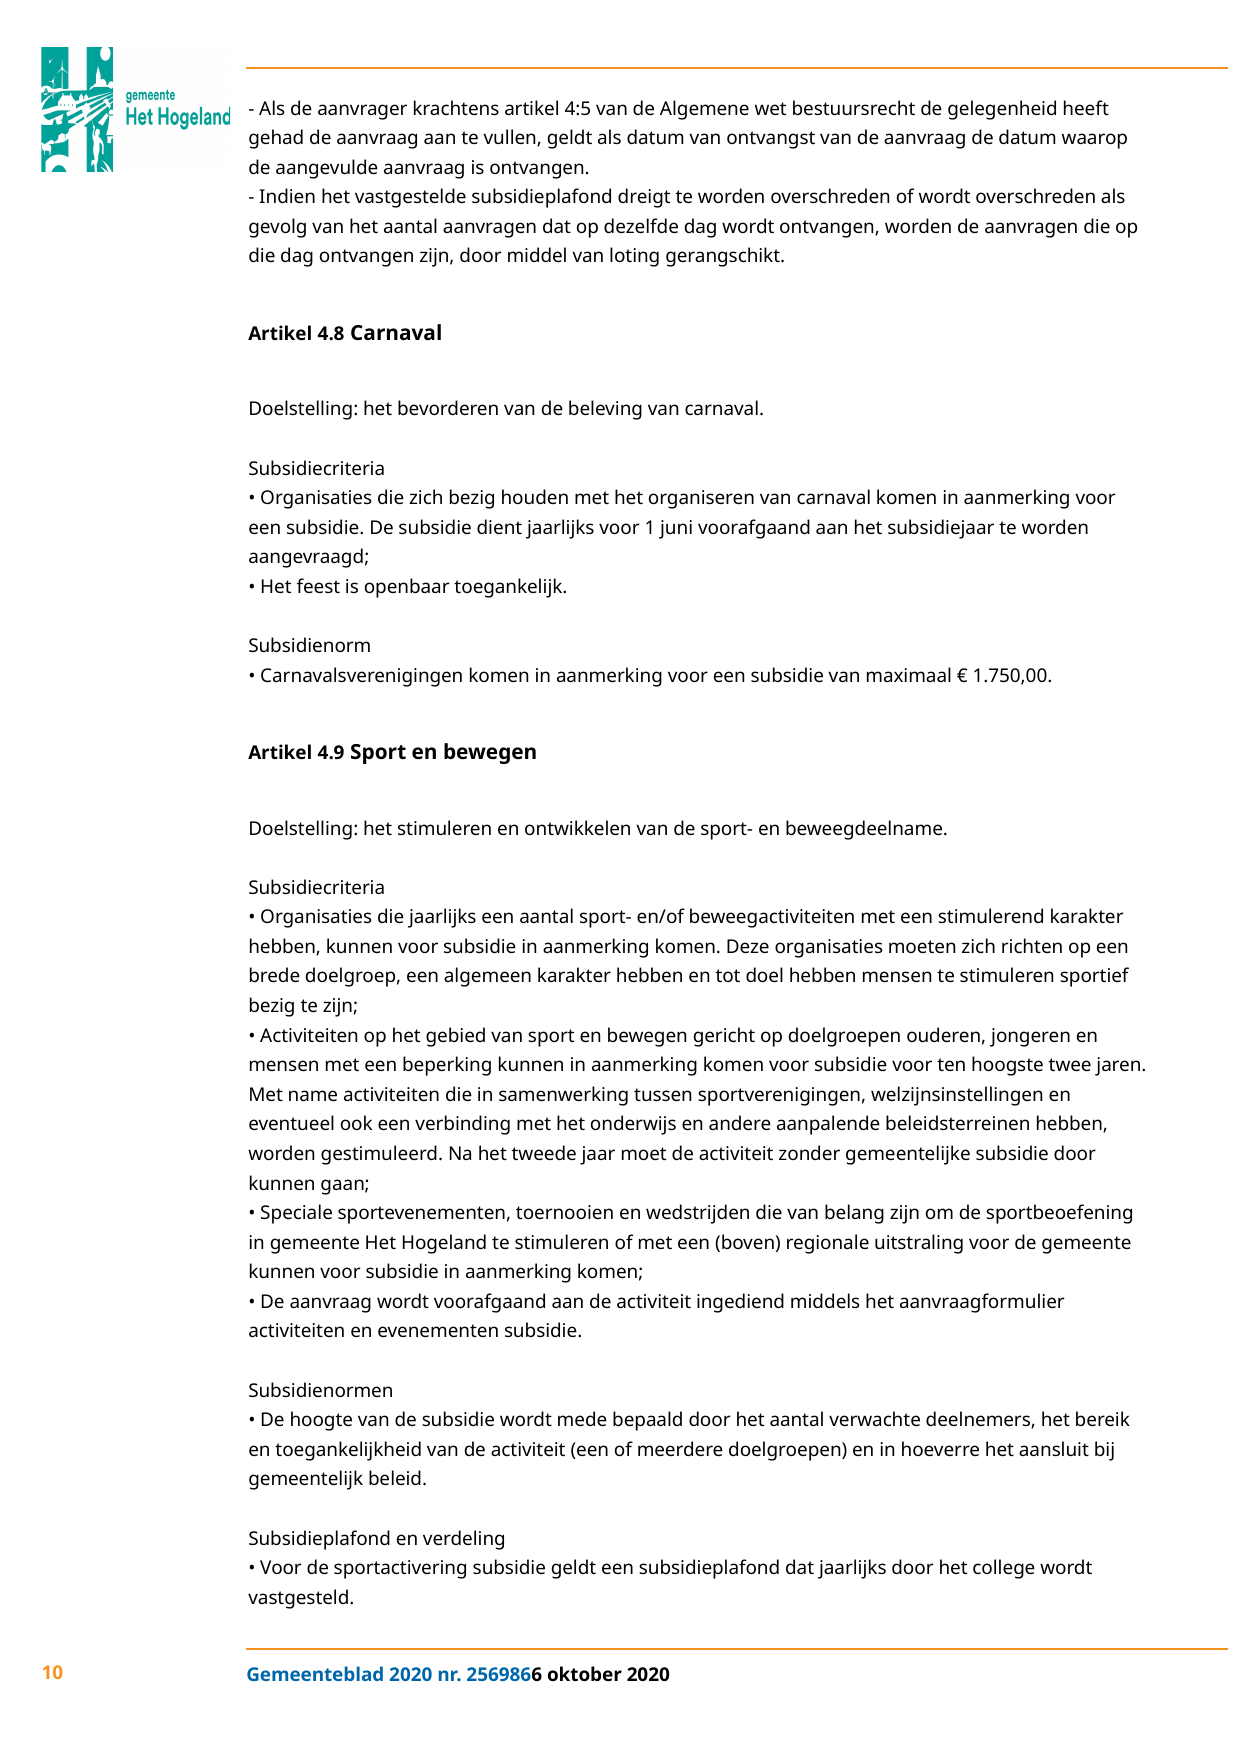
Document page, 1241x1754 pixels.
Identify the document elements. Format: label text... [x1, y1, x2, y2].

text • Organisaties die jaarlijks een aantal sport- en/of beweegactiviteiten met een stimulerend karakter hebben, kunnen voor subsidie in aanmerking komen. Deze organisaties moeten zich richten op een brede doelgroep, een algemeen karakter hebben en tot doel hebben mensen te stimuleren sportief bezig te zijn; [248, 903, 1152, 1018]
text • Organisaties die zich bezig houden met het organiseren van carnaval komen in aanmerking voor een subsidie. De subsidie dient jaarlijks voor 1 juni voorafgaand aan het subsidiejaar te worden aangevraagd; [248, 484, 1152, 569]
text • Voor de sportactivering subsidie geldt een subsidieplafond dat jaarlijks door het college wordt vastgesteld. [248, 1554, 1152, 1610]
text Doelstelling: het bevorderen van de beleving van carnaval. [248, 396, 1152, 421]
text Subsidienormen [248, 1377, 1152, 1403]
text - Als de aanvrager krachtens artikel 4:5 van de Algemene wet bestuursrecht de gelegenheid heeft gehad de aanvraag aan te vullen, geldt als datum van ontvangst van de aanvraag de datum waarop de aangevulde aanvraag is ontvangen. [248, 95, 1152, 180]
text • De hoogte van de subsidie wordt mede bepaald door het aantal verwachte deelnemers, het bereik en toegankelijkheid van de activiteit (een of meerdere doelgroepen) en in hoeverre het aansluit bij gemeentelijk beleid. [248, 1406, 1152, 1491]
text Subsidiecriteria [248, 874, 1152, 900]
text Artikel 4.9 Sport en bewegen [248, 737, 1152, 766]
text • De aanvraag wordt voorafgaand aan de activiteit ingediend middels het aanvraagformulier activiteiten en evenementen subsidie. [248, 1288, 1152, 1343]
text • Het feest is openbaar toegankelijk. [248, 573, 1152, 599]
text Subsidieplafond en verdeling [248, 1525, 1152, 1551]
text • Speciale sportevenementen, toernooien en wedstrijden die van belang zijn om de sportbeoefening in gemeente Het Hogeland te stimuleren of met een (boven) regionale uitstraling voor de gemeente kunnen voor subsidie in aanmerking komen; [248, 1199, 1152, 1284]
text Doelstelling: het stimuleren en ontwikkelen van de sport- en beweegdeelname. [248, 815, 1152, 841]
text Subsidiecriteria [248, 455, 1152, 481]
text • Carnavalsverenigingen komen in aanmerking voor een subsidie van maximaal € 1.750,00. [248, 662, 1152, 688]
text Artikel 4.8 Carnaval [248, 318, 1152, 346]
text - Indien het vastgestelde subsidieplafond dreigt te worden overschreden of wordt overschreden als gevolg van het aantal aanvragen dat op dezelfde dag wordt ontvangen, worden de aanvragen die op die dag ontvangen zijn, door middel van loting gerangschikt. [248, 183, 1152, 268]
picture [41, 47, 231, 172]
text Subsidienorm [248, 632, 1152, 658]
text • Activiteiten op het gebied van sport en bewegen gericht op doelgroepen ouderen, jongeren en mensen met een beperking kunnen in aanmerking komen voor subsidie voor ten hoogste twee jaren. Met name activiteiten die in samenwerking tussen sportverenigingen, welzijnsinstellingen en eventueel ook een verbinding met het onderwijs en andere aanpalende beleidsterreinen hebben, worden gestimuleerd. Na het tweede jaar moet de activiteit zonder gemeentelijke subsidie door kunnen gaan; [248, 1022, 1152, 1196]
